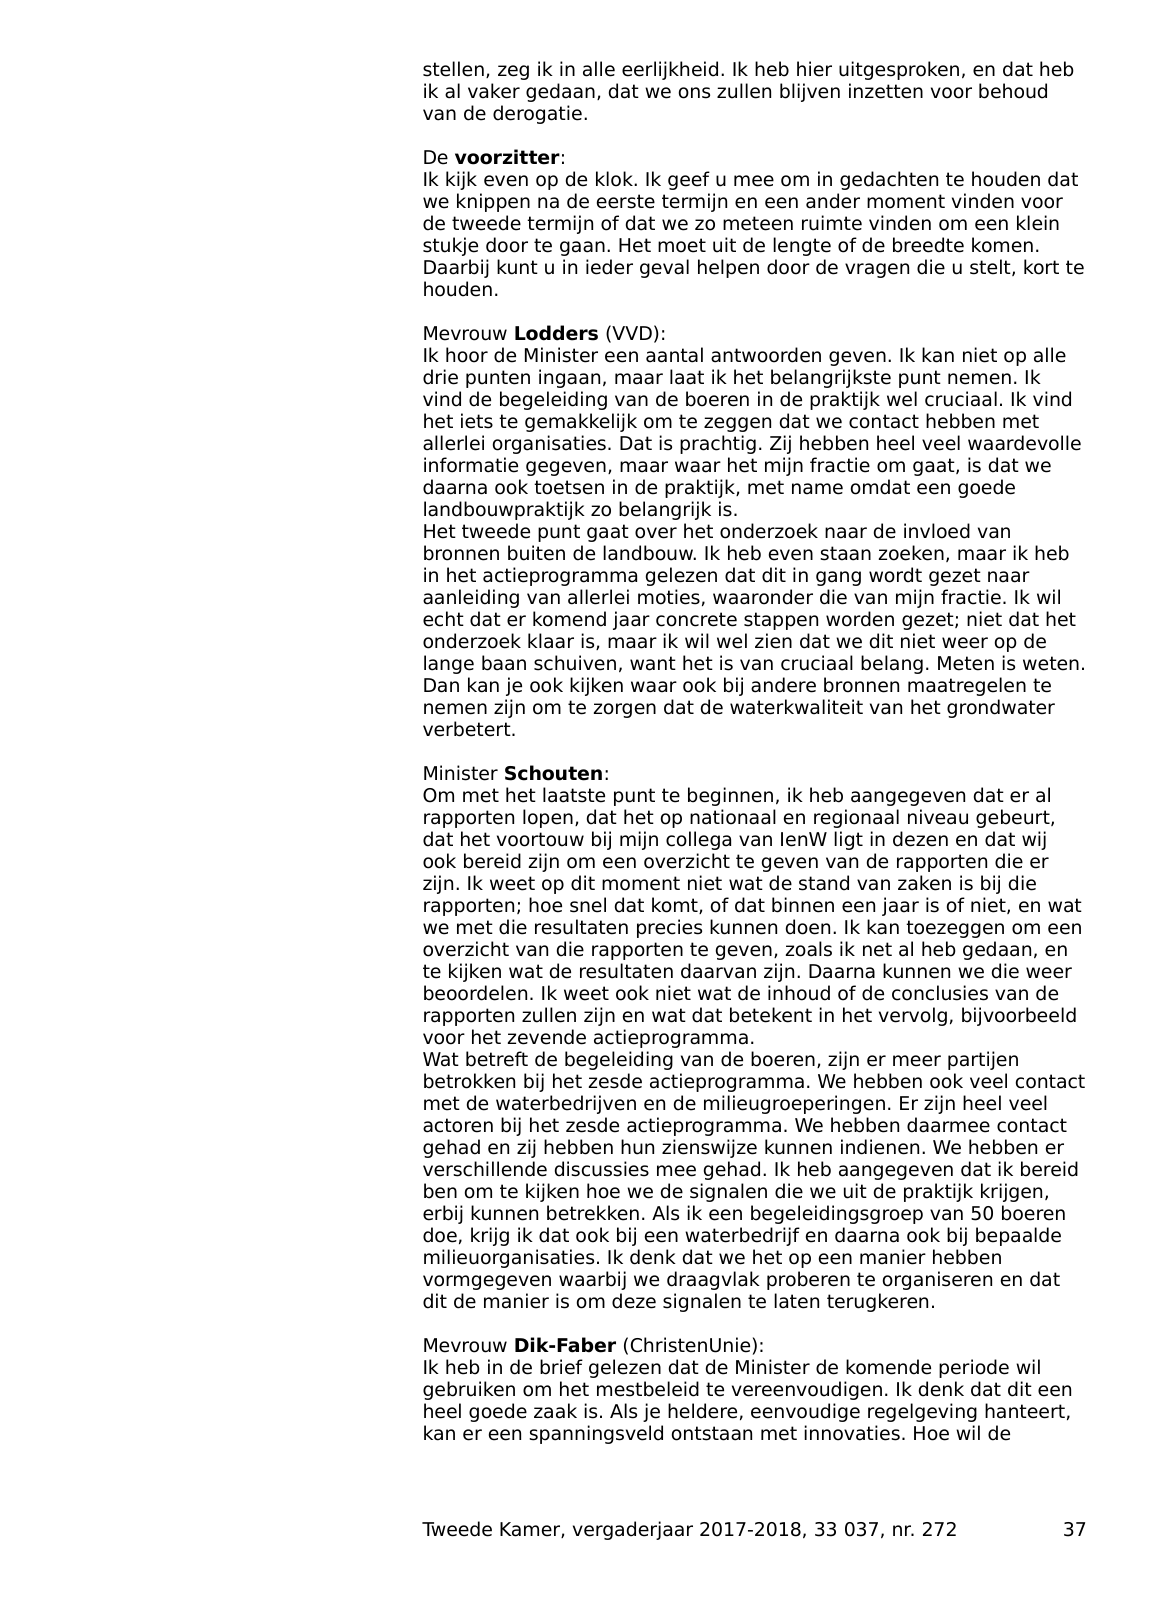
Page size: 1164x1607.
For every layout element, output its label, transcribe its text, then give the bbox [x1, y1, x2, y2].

text Het tweede punt gaat over het onderzoek naar de invloed van bronnen buiten de landbouw. Ik heb even staan zoeken, maar ik heb in het actieprogramma gelezen dat dit in gang wordt gezet naar aanleiding van allerlei moties, waaronder die van mijn fractie. Ik wil echt dat er komend jaar concrete stappen worden gezet; niet dat het onderzoek klaar is, maar ik wil wel zien dat we dit niet weer op de lange baan schuiven, want het is van cruciaal belang. Meten is weten. Dan kan je ook kijken waar ook bij andere bronnen maatregelen te nemen zijn om te zorgen dat de waterkwaliteit van het grondwater verbetert. [422, 521, 1087, 741]
text Om met het laatste punt te beginnen, ik heb aangegeven dat er al rapporten lopen, dat het op nationaal en regionaal niveau gebeurt, dat het voortouw bij mijn collega van IenW ligt in dezen en dat wij ook bereid zijn om een overzicht te geven van de rapporten die er zijn. Ik weet op dit moment niet wat de stand van zaken is bij die rapporten; hoe snel dat komt, of dat binnen een jaar is of niet, en wat we met die resultaten precies kunnen doen. Ik kan toezeggen om een overzicht van die rapporten te geven, zoals ik net al heb gedaan, en te kijken wat de resultaten daarvan zijn. Daarna kunnen we die weer beoordelen. Ik weet ook niet wat de inhoud of de conclusies van de rapporten zullen zijn en wat dat betekent in het vervolg, bijvoorbeeld voor het zevende actieprogramma. [422, 785, 1087, 1049]
text Ik kijk even op de klok. Ik geef u mee om in gedachten te houden dat we knippen na de eerste termijn en een ander moment vinden voor de tweede termijn of dat we zo meteen ruimte vinden om een klein stukje door te gaan. Het moet uit de lengte of de breedte komen. Daarbij kunt u in ieder geval helpen door de vragen die u stelt, kort te houden. [422, 169, 1087, 301]
text Ik hoor de Minister een aantal antwoorden geven. Ik kan niet op alle drie punten ingaan, maar laat ik het belangrijkste punt nemen. Ik vind de begeleiding van de boeren in de praktijk wel cruciaal. Ik vind het iets te gemakkelijk om te zeggen dat we contact hebben met allerlei organisaties. Dat is prachtig. Zij hebben heel veel waardevolle informatie gegeven, maar waar het mijn fractie om gaat, is dat we daarna ook toetsen in de praktijk, met name omdat een goede landbouwpraktijk zo belangrijk is. [422, 345, 1087, 521]
text De voorzitter: [422, 147, 1087, 169]
text stellen, zeg ik in alle eerlijkheid. Ik heb hier uitgesproken, en dat heb ik al vaker gedaan, dat we ons zullen blijven inzetten voor behoud van de derogatie. [422, 59, 1087, 125]
text Wat betreft de begeleiding van de boeren, zijn er meer partijen betrokken bij het zesde actieprogramma. We hebben ook veel contact met de waterbedrijven en de milieugroeperingen. Er zijn heel veel actoren bij het zesde actieprogramma. We hebben daarmee contact gehad en zij hebben hun zienswijze kunnen indienen. We hebben er verschillende discussies mee gehad. Ik heb aangegeven dat ik bereid ben om te kijken hoe we de signalen die we uit de praktijk krijgen, erbij kunnen betrekken. Als ik een begeleidingsgroep van 50 boeren doe, krijg ik dat ook bij een waterbedrijf en daarna ook bij bepaalde milieuorganisaties. Ik denk dat we het op een manier hebben vormgegeven waarbij we draagvlak proberen te organiseren en dat dit de manier is om deze signalen te laten terugkeren. [422, 1049, 1087, 1312]
text Mevrouw Lodders (VVD): [422, 323, 1087, 345]
text Ik heb in de brief gelezen dat de Minister de komende periode wil gebruiken om het mestbeleid te vereenvoudigen. Ik denk dat dit een heel goede zaak is. Als je heldere, eenvoudige regelgeving hanteert, kan er een spanningsveld ontstaan met innovaties. Hoe wil de [422, 1357, 1087, 1444]
text Mevrouw Dik-Faber (ChristenUnie): [422, 1335, 1087, 1357]
text Minister Schouten: [422, 763, 1087, 785]
